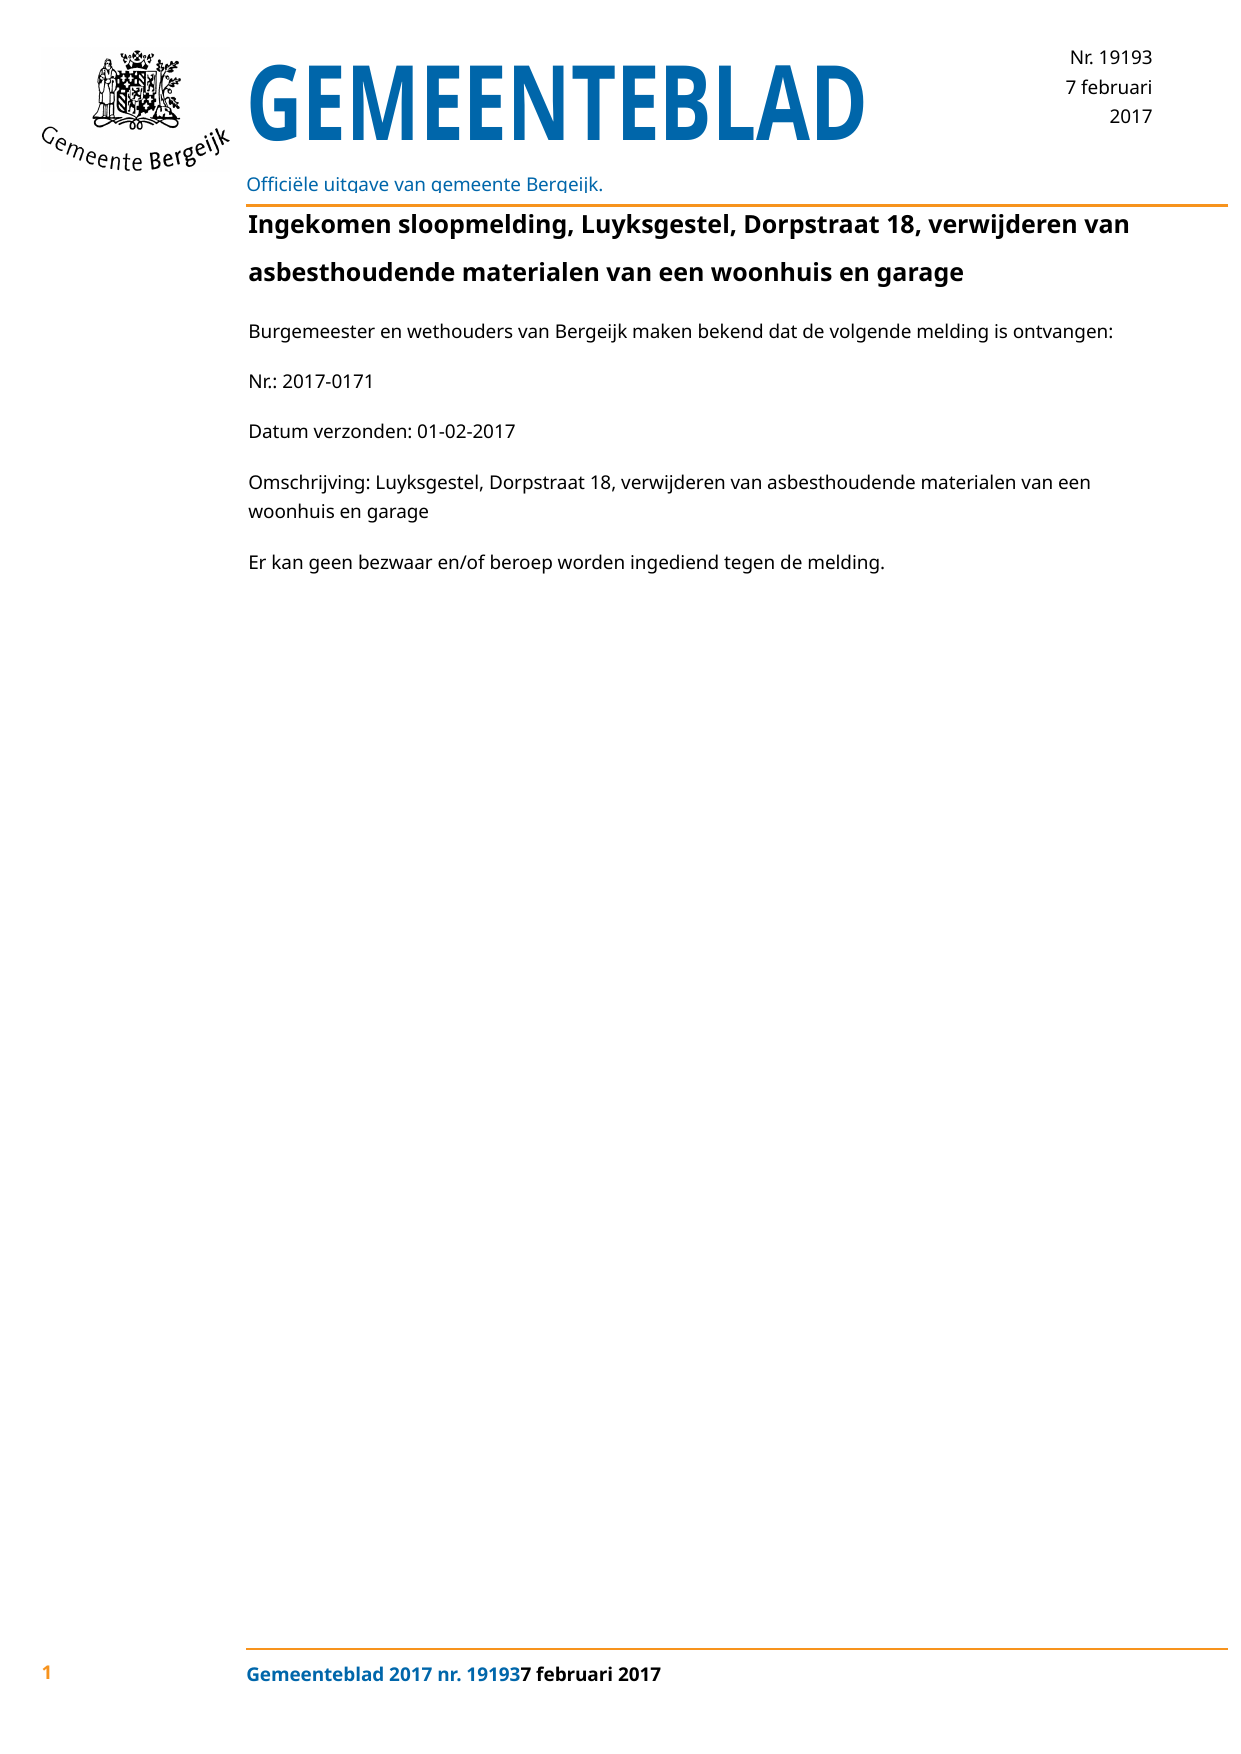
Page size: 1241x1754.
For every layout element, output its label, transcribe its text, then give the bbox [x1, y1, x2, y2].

text Nr.: 2017-0171 [248, 368, 1152, 394]
text Er kan geen bezwaar en/of beroep worden ingediend tegen de melding. [248, 549, 1152, 575]
text Omschrijving: Luyksgestel, Dorpstraat 18, verwijderen van asbesthoudende materialen van een woonhuis en garage [248, 469, 1152, 524]
text Ingekomen sloopmelding, Luyksgestel, Dorpstraat 18, verwijderen van asbesthoudende materialen van een woonhuis en garage [248, 207, 1152, 288]
text Datum verzonden: 01-02-2017 [248, 419, 1152, 444]
picture [41, 47, 231, 172]
text Burgemeester en wethouders van Bergeijk maken bekend dat de volgende melding is ontvangen: [248, 318, 1152, 344]
